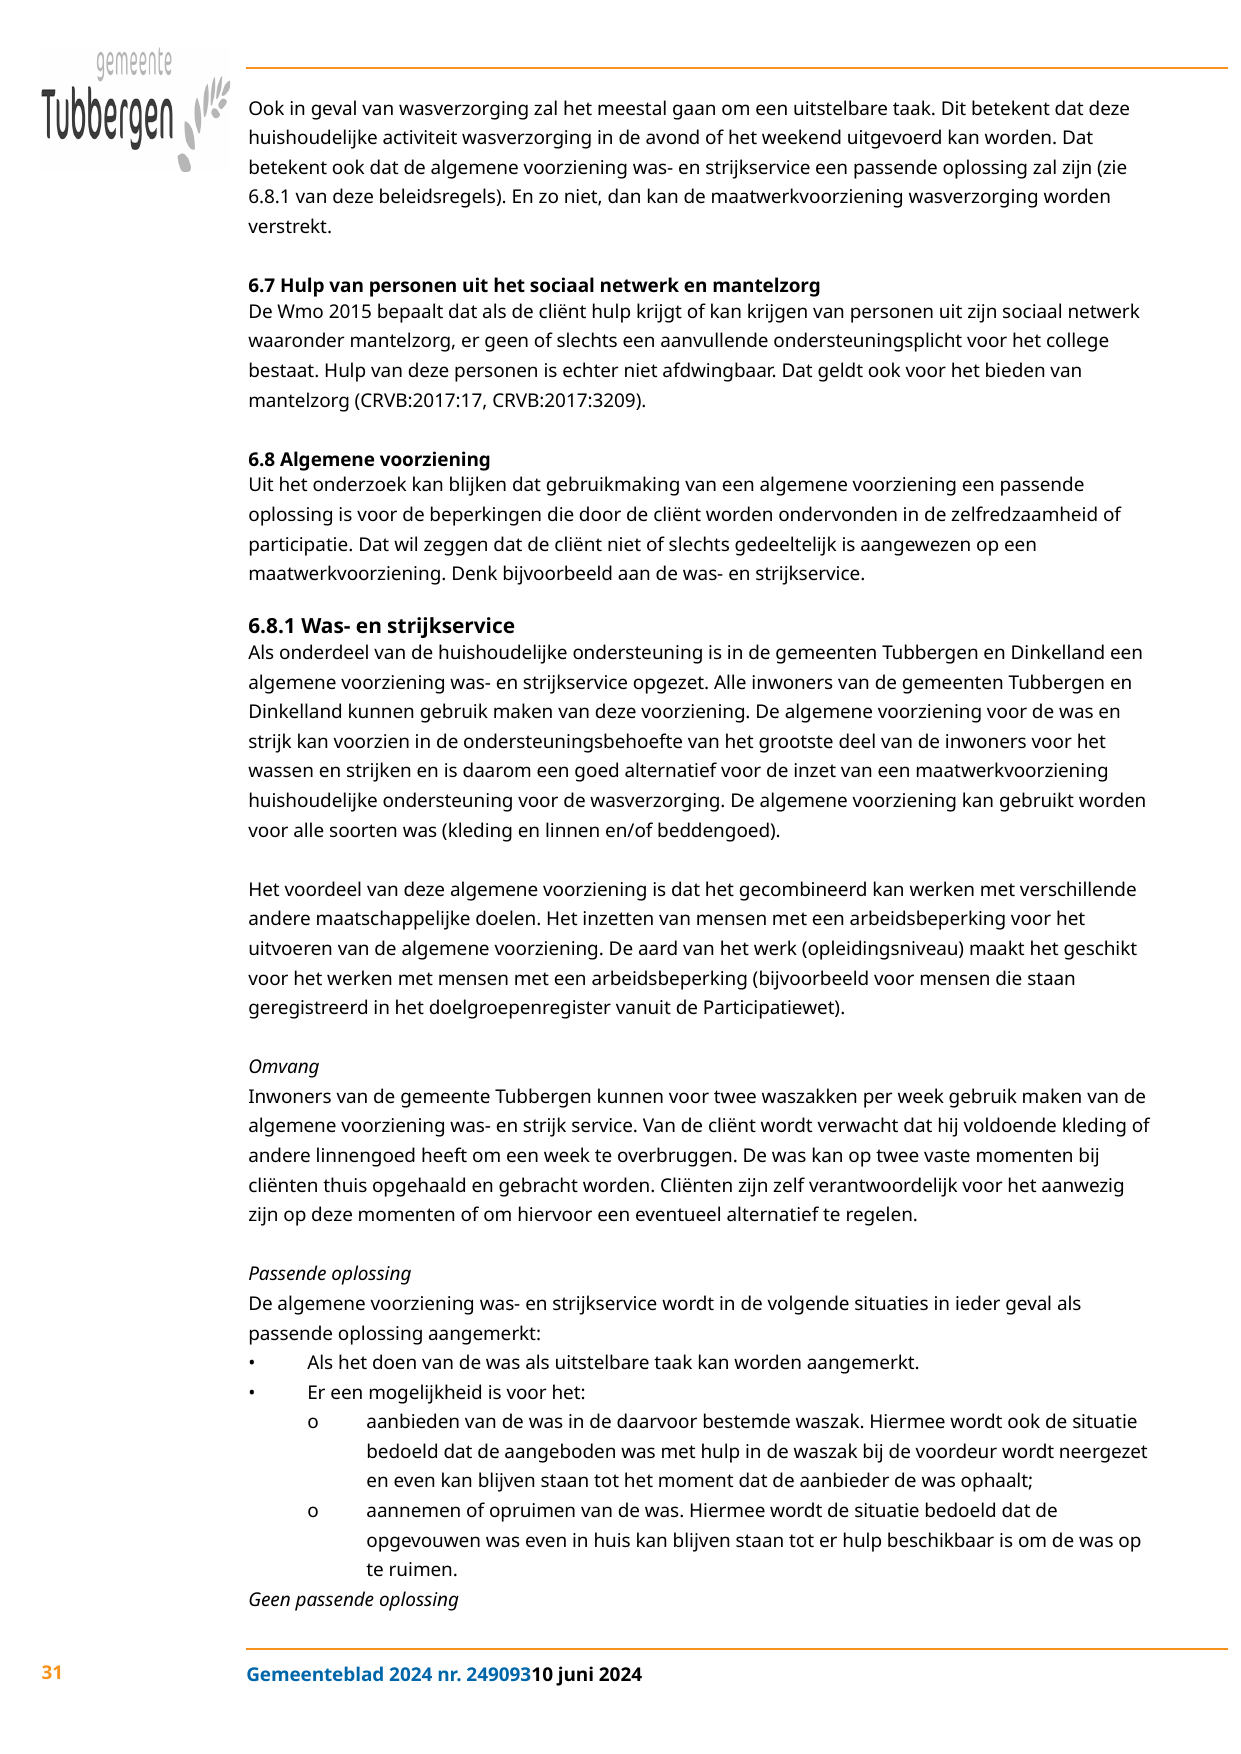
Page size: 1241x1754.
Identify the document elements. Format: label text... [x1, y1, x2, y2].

text De Wmo 2015 bepaalt dat als de cliënt hulp krijgt of kan krijgen van personen uit zijn sociaal netwerk waaronder mantelzorg, er geen of slechts een aanvullende ondersteuningsplicht voor het college bestaat. Hulp van deze personen is echter niet afdwingbaar. Dat geldt ook voor het bieden van mantelzorg (CRVB:2017:17, CRVB:2017:3209). [248, 298, 1152, 412]
text Inwoners van de gemeente Tubbergen kunnen voor twee waszakken per week gebruik maken van de algemene voorziening was- en strijk service. Van de cliënt wordt verwacht dat hij voldoende kleding of andere linnengoed heeft om een week te overbruggen. De was kan op twee vaste momenten bij cliënten thuis opgehaald en gebracht worden. Cliënten zijn zelf verantwoordelijk voor het aanwezig zijn op deze momenten of om hiervoor een eventueel alternatief te regelen. [248, 1083, 1152, 1227]
list aanbieden van de was in de daarvoor bestemde waszak. Hiermee wordt ook de situatie bedoeld dat de aangeboden was met hulp in de waszak bij de voordeur wordt neergezet en even kan blijven staan tot het moment dat de aanbieder de was ophaalt; [307, 1408, 1152, 1493]
text 6.7 Hulp van personen uit het sociaal netwerk en mantelzorg [248, 272, 1152, 298]
text Het voordeel van deze algemene voorziening is dat het gecombineerd kan werken met verschillende andere maatschappelijke doelen. Het inzetten van mensen met een arbeidsbeperking voor het uitvoeren van de algemene voorziening. De aard van het werk (opleidingsniveau) maakt het geschikt voor het werken met mensen met een arbeidsbeperking (bijvoorbeeld voor mensen die staan geregistreerd in het doelgroepenregister vanuit de Participatiewet). [248, 876, 1152, 1020]
text Omvang [248, 1053, 1152, 1079]
text Ook in geval van wasverzorging zal het meestal gaan om een uitstelbare taak. Dit betekent dat deze huishoudelijke activiteit wasverzorging in de avond of het weekend uitgevoerd kan worden. Dat betekent ook dat de algemene voorziening was- en strijkservice een passende oplossing zal zijn (zie 6.8.1 van deze beleidsregels). En zo niet, dan kan de maatwerkvoorziening wasverzorging worden verstrekt. [248, 95, 1152, 239]
text De algemene voorziening was- en strijkservice wordt in de volgende situaties in ieder geval als passende oplossing aangemerkt: [248, 1290, 1152, 1345]
text 6.8.1 Was- en strijkservice [248, 611, 1152, 639]
list aannemen of opruimen van de was. Hiermee wordt de situatie bedoeld dat de opgevouwen was even in huis kan blijven staan tot er hulp beschikbaar is om de was op te ruimen. [307, 1497, 1152, 1582]
list Er een mogelijkheid is voor het: [248, 1379, 1152, 1404]
list Als het doen van de was als uitstelbare taak kan worden aangemerkt. [248, 1349, 1152, 1375]
picture [41, 47, 231, 172]
text Passende oplossing [248, 1261, 1152, 1286]
text Uit het onderzoek kan blijken dat gebruikmaking van een algemene voorziening een passende oplossing is voor de beperkingen die door de cliënt worden ondervonden in de zelfredzaamheid of participatie. Dat wil zeggen dat de cliënt niet of slechts gedeeltelijk is aangewezen op een maatwerkvoorziening. Denk bijvoorbeeld aan de was- en strijkservice. [248, 472, 1152, 586]
text Als onderdeel van de huishoudelijke ondersteuning is in de gemeenten Tubbergen en Dinkelland een algemene voorziening was- en strijkservice opgezet. Alle inwoners van de gemeenten Tubbergen en Dinkelland kunnen gebruik maken van deze voorziening. De algemene voorziening voor de was en strijk kan voorzien in de ondersteuningsbehoefte van het grootste deel van de inwoners voor het wassen en strijken en is daarom een goed alternatief voor de inzet van een maatwerkvoorziening huishoudelijke ondersteuning voor de wasverzorging. De algemene voorziening kan gebruikt worden voor alle soorten was (kleding en linnen en/of beddengoed). [248, 639, 1152, 842]
text 6.8 Algemene voorziening [248, 446, 1152, 472]
text Geen passende oplossing [248, 1586, 1152, 1612]
